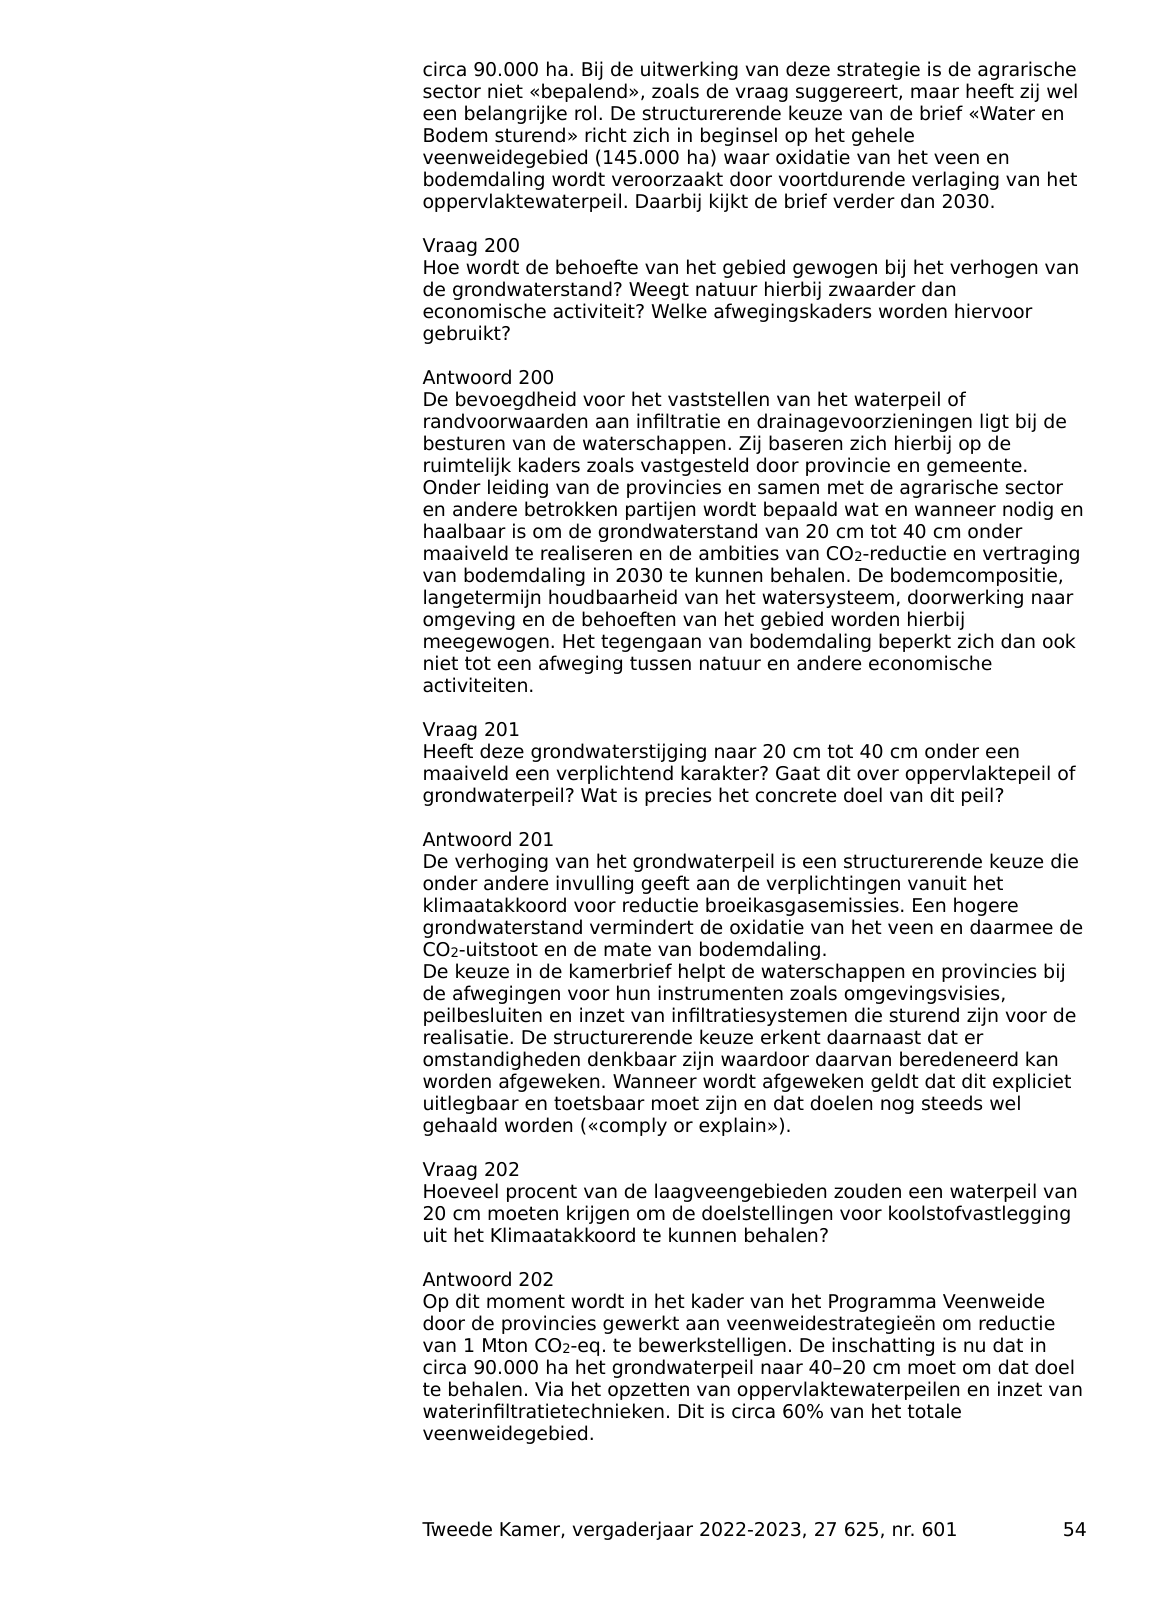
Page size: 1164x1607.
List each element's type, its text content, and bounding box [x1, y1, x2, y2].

text Op dit moment wordt in het kader van het Programma Veenweide door de provincies gewerkt aan veenweidestrategieën om reductie van 1 Mton CO2-eq. te bewerkstelligen. De inschatting is nu dat in circa 90.000 ha het grondwaterpeil naar 40–20 cm moet om dat doel te behalen. Via het opzetten van oppervlaktewaterpeilen en inzet van waterinfiltratietechnieken. Dit is circa 60% van het totale veenweidegebied. [422, 1291, 1087, 1445]
text Hoe wordt de behoefte van het gebied gewogen bij het verhogen van de grondwaterstand? Weegt natuur hierbij zwaarder dan economische activiteit? Welke afwegingskaders worden hiervoor gebruikt? [422, 257, 1087, 345]
text De keuze in de kamerbrief helpt de waterschappen en provincies bij de afwegingen voor hun instrumenten zoals omgevingsvisies, peilbesluiten en inzet van infiltratiesystemen die sturend zijn voor de realisatie. De structurerende keuze erkent daarnaast dat er omstandigheden denkbaar zijn waardoor daarvan beredeneerd kan worden afgeweken. Wanneer wordt afgeweken geldt dat dit expliciet uitlegbaar en toetsbaar moet zijn en dat doelen nog steeds wel gehaald worden («comply or explain»). [422, 961, 1087, 1137]
text Antwoord 200 [422, 367, 1087, 389]
text Vraag 202 [422, 1159, 1087, 1181]
text Heeft deze grondwaterstijging naar 20 cm tot 40 cm onder een maaiveld een verplichtend karakter? Gaat dit over oppervlaktepeil of grondwaterpeil? Wat is precies het concrete doel van dit peil? [422, 741, 1087, 807]
text Antwoord 202 [422, 1269, 1087, 1291]
text Vraag 200 [422, 235, 1087, 257]
text Hoeveel procent van de laagveengebieden zouden een waterpeil van 20 cm moeten krijgen om de doelstellingen voor koolstofvastlegging uit het Klimaatakkoord te kunnen behalen? [422, 1181, 1087, 1247]
text circa 90.000 ha. Bij de uitwerking van deze strategie is de agrarische sector niet «bepalend», zoals de vraag suggereert, maar heeft zij wel een belangrijke rol. De structurerende keuze van de brief «Water en Bodem sturend» richt zich in beginsel op het gehele veenweidegebied (145.000 ha) waar oxidatie van het veen en bodemdaling wordt veroorzaakt door voortdurende verlaging van het oppervlaktewaterpeil. Daarbij kijkt de brief verder dan 2030. [422, 59, 1087, 213]
text De bevoegdheid voor het vaststellen van het waterpeil of randvoorwaarden aan infiltratie en drainagevoorzieningen ligt bij de besturen van de waterschappen. Zij baseren zich hierbij op de ruimtelijk kaders zoals vastgesteld door provincie en gemeente. Onder leiding van de provincies en samen met de agrarische sector en andere betrokken partijen wordt bepaald wat en wanneer nodig en haalbaar is om de grondwaterstand van 20 cm tot 40 cm onder maaiveld te realiseren en de ambities van CO2-reductie en vertraging van bodemdaling in 2030 te kunnen behalen. De bodemcompositie, langetermijn houdbaarheid van het watersysteem, doorwerking naar omgeving en de behoeften van het gebied worden hierbij meegewogen. Het tegengaan van bodemdaling beperkt zich dan ook niet tot een afweging tussen natuur en andere economische activiteiten. [422, 389, 1087, 697]
text Vraag 201 [422, 719, 1087, 741]
text De verhoging van het grondwaterpeil is een structurerende keuze die onder andere invulling geeft aan de verplichtingen vanuit het klimaatakkoord voor reductie broeikasgasemissies. Een hogere grondwaterstand vermindert de oxidatie van het veen en daarmee de CO2-uitstoot en de mate van bodemdaling. [422, 851, 1087, 961]
text Antwoord 201 [422, 829, 1087, 851]
